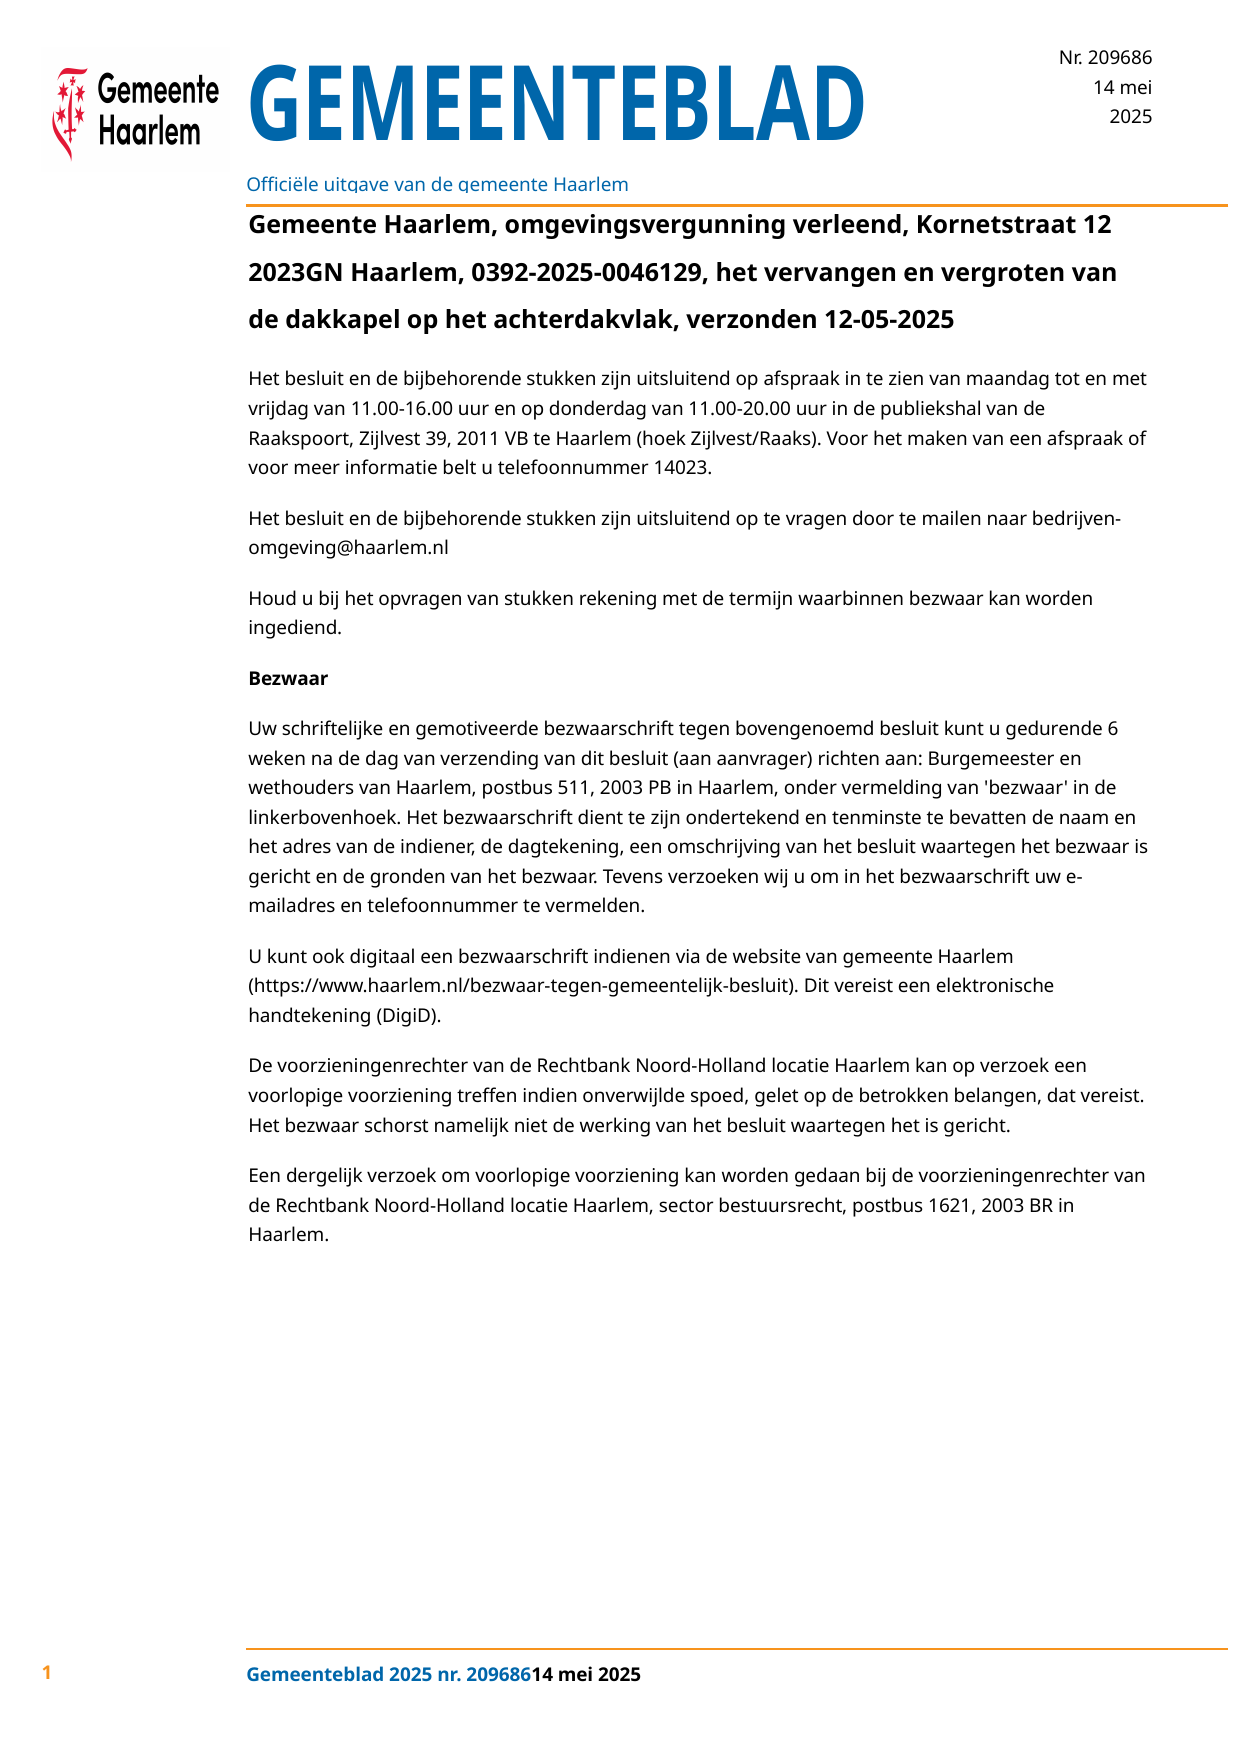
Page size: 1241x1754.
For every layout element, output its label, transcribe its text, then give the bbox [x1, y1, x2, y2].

text U kunt ook digitaal een bezwaarschrift indienen via de website van gemeente Haarlem (https://www.haarlem.nl/bezwaar-tegen-gemeentelijk-besluit). Dit vereist een elektronische handtekening (DigiD). [248, 943, 1152, 1028]
text Het besluit en de bijbehorende stukken zijn uitsluitend op te vragen door te mailen naar bedrijven-omgeving@haarlem.nl [248, 505, 1152, 560]
text Uw schriftelijke en gemotiveerde bezwaarschrift tegen bovengenoemd besluit kunt u gedurende 6 weken na de dag van verzending van dit besluit (aan aanvrager) richten aan: Burgemeester en wethouders van Haarlem, postbus 511, 2003 PB in Haarlem, onder vermelding van 'bezwaar' in de linkerbovenhoek. Het bezwaarschrift dient te zijn ondertekend en tenminste te bevatten de naam en het adres van de indiener, de dagtekening, een omschrijving van het besluit waartegen het bezwaar is gericht en de gronden van het bezwaar. Tevens verzoeken wij u om in het bezwaarschrift uw e-mailadres en telefoonnummer te vermelden. [248, 715, 1152, 918]
picture [41, 47, 231, 172]
text De voorzieningenrechter van de Rechtbank Noord-Holland locatie Haarlem kan op verzoek een voorlopige voorziening treffen indien onverwijlde spoed, gelet op de betrokken belangen, dat vereist. Het bezwaar schorst namelijk niet de werking van het besluit waartegen het is gericht. [248, 1053, 1152, 1137]
text Een dergelijk verzoek om voorlopige voorziening kan worden gedaan bij de voorzieningenrechter van de Rechtbank Noord-Holland locatie Haarlem, sector bestuursrecht, postbus 1621, 2003 BR in Haarlem. [248, 1162, 1152, 1247]
text Bezwaar [248, 665, 1152, 690]
text Het besluit en de bijbehorende stukken zijn uitsluitend op afspraak in te zien van maandag tot en met vrijdag van 11.00-16.00 uur en op donderdag van 11.00-20.00 uur in de publiekshal van de Raakspoort, Zijlvest 39, 2011 VB te Haarlem (hoek Zijlvest/Raaks). Voor het maken van een afspraak of voor meer informatie belt u telefoonnummer 14023. [248, 366, 1152, 480]
text Gemeente Haarlem, omgevingsvergunning verleend, Kornetstraat 12 2023GN Haarlem, 0392-2025-0046129, het vervangen en vergroten van de dakkapel op het achterdakvlak, verzonden 12-05-2025 [248, 207, 1152, 336]
text Houd u bij het opvragen van stukken rekening met de termijn waarbinnen bezwaar kan worden ingediend. [248, 585, 1152, 640]
